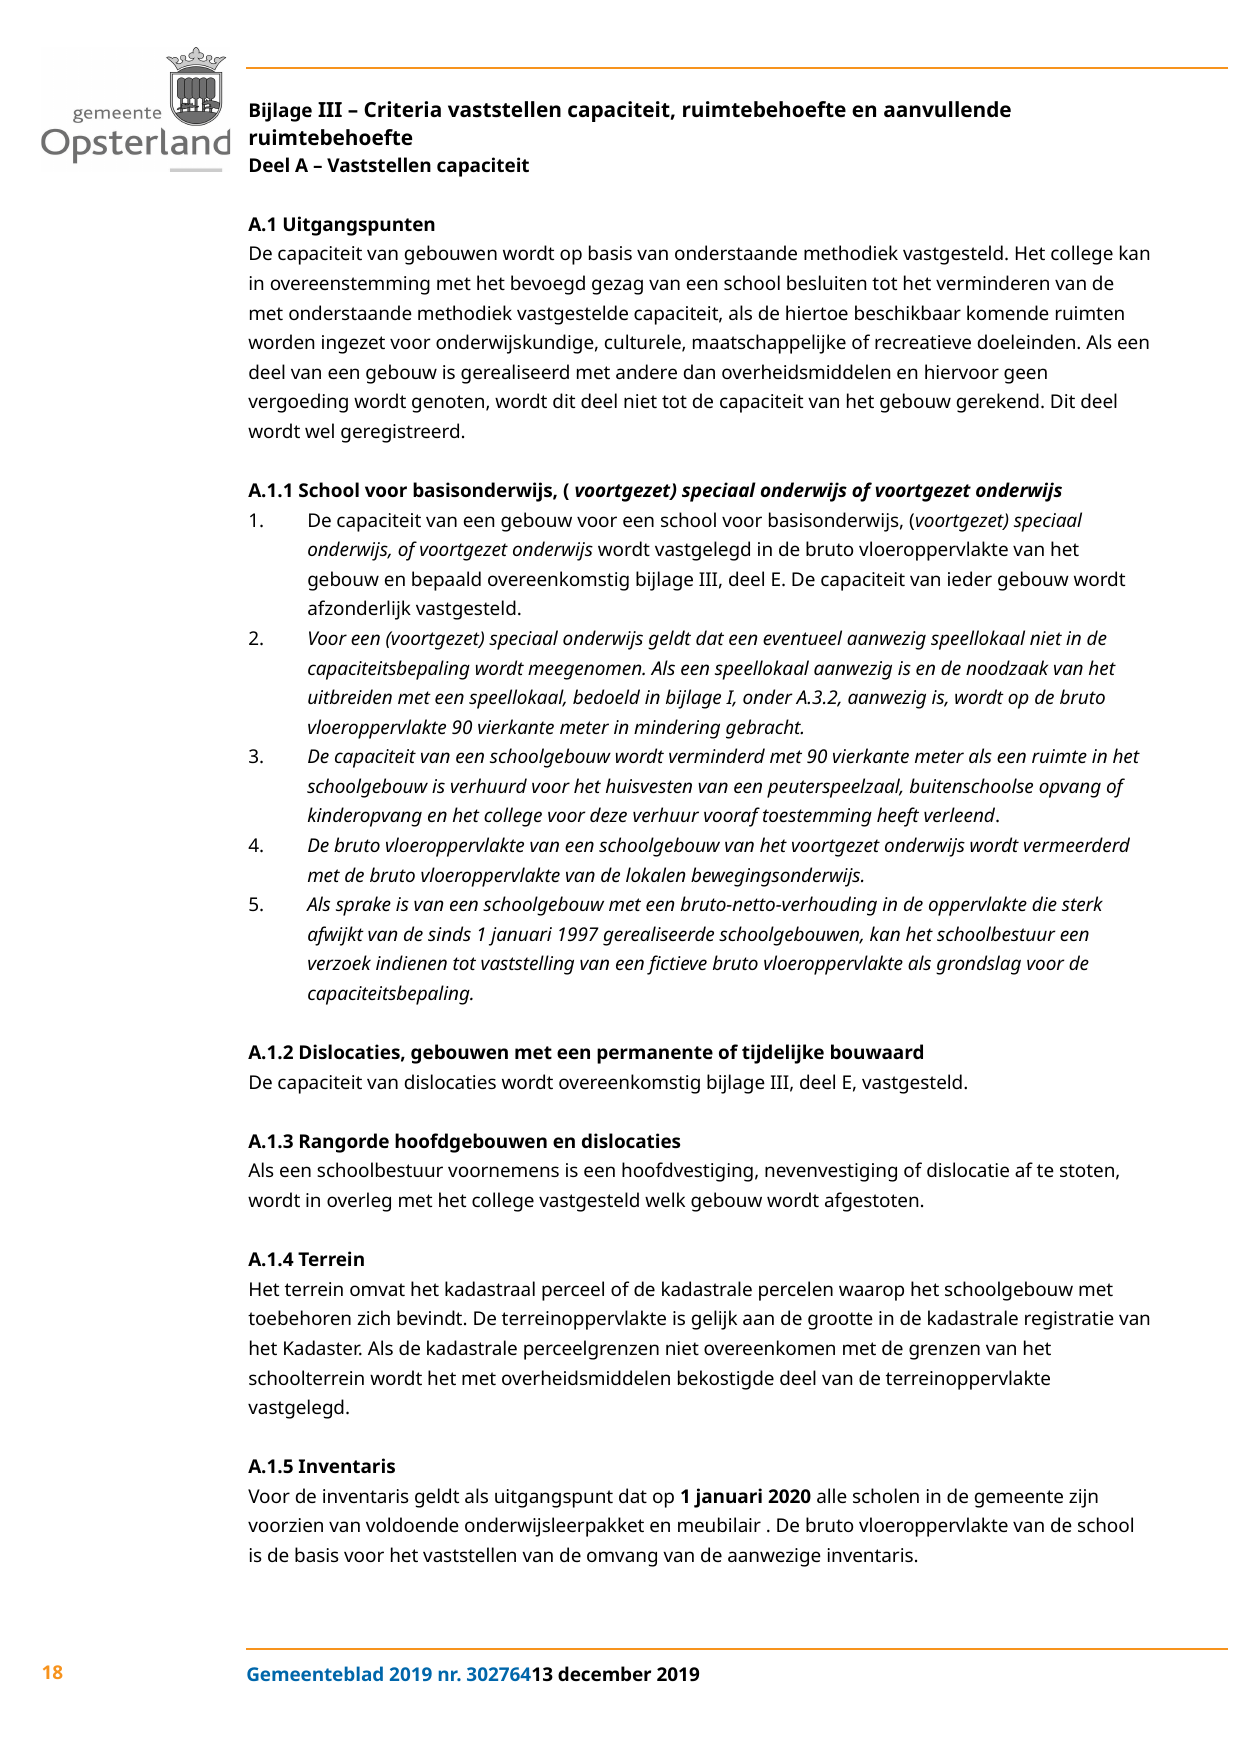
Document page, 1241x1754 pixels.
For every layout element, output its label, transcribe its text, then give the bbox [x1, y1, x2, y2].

picture [41, 47, 231, 172]
text A.1.4 Terrein [248, 1246, 1152, 1272]
list Voor een (voortgezet) speciaal onderwijs geldt dat een eventueel aanwezig speellokaal niet in de capaciteitsbepaling wordt meegenomen. Als een speellokaal aanwezig is en de noodzaak van het uitbreiden met een speellokaal, bedoeld in bijlage I, onder A.3.2, aanwezig is, wordt op de bruto vloeroppervlakte 90 vierkante meter in mindering gebracht. [248, 625, 1152, 739]
text A.1.2 Dislocaties, gebouwen met een permanente of tijdelijke bouwaard [248, 1039, 1152, 1065]
text Deel A – Vaststellen capaciteit [248, 152, 1152, 177]
text Als een schoolbestuur voornemens is een hoofdvestiging, nevenvestiging of dislocatie af te stoten, wordt in overleg met het college vastgesteld welk gebouw wordt afgestoten. [248, 1158, 1152, 1213]
text Voor de inventaris geldt als uitgangspunt dat op 1 januari 2020 alle scholen in de gemeente zijn voorzien van voldoende onderwijsleerpakket en meubilair . De bruto vloeroppervlakte van de school is de basis voor het vaststellen van de omvang van de aanwezige inventaris. [248, 1483, 1152, 1568]
text Bijlage III – Criteria vaststellen capaciteit, ruimtebehoefte en aanvullende ruimtebehoefte [248, 95, 1152, 152]
text A.1.3 Rangorde hoofdgebouwen en dislocaties [248, 1128, 1152, 1154]
text A.1 Uitgangspunten [248, 211, 1152, 237]
list De capaciteit van een gebouw voor een school voor basisonderwijs, (voortgezet) speciaal onderwijs, of voortgezet onderwijs wordt vastgelegd in de bruto vloeroppervlakte van het gebouw en bepaald overeenkomstig bijlage III, deel E. De capaciteit van ieder gebouw wordt afzonderlijk vastgesteld. [248, 507, 1152, 621]
text A.1.5 Inventaris [248, 1453, 1152, 1479]
text De capaciteit van gebouwen wordt op basis van onderstaande methodiek vastgesteld. Het college kan in overeenstemming met het bevoegd gezag van een school besluiten tot het verminderen van de met onderstaande methodiek vastgestelde capaciteit, als de hiertoe beschikbaar komende ruimten worden ingezet voor onderwijskundige, culturele, maatschappelijke of recreatieve doeleinden. Als een deel van een gebouw is gerealiseerd met andere dan overheidsmiddelen en hiervoor geen vergoeding wordt genoten, wordt dit deel niet tot de capaciteit van het gebouw gerekend. Dit deel wordt wel geregistreerd. [248, 241, 1152, 444]
list De capaciteit van een schoolgebouw wordt verminderd met 90 vierkante meter als een ruimte in het schoolgebouw is verhuurd voor het huisvesten van een peuterspeelzaal, buitenschoolse opvang of kinderopvang en het college voor deze verhuur vooraf toestemming heeft verleend. [248, 743, 1152, 828]
text A.1.1 School voor basisonderwijs, ( voortgezet) speciaal onderwijs of voortgezet onderwijs [248, 477, 1152, 503]
list De bruto vloeroppervlakte van een schoolgebouw van het voortgezet onderwijs wordt vermeerderd met de bruto vloeroppervlakte van de lokalen bewegingsonderwijs. [248, 832, 1152, 887]
list Als sprake is van een schoolgebouw met een bruto-netto-verhouding in de oppervlakte die sterk afwijkt van de sinds 1 januari 1997 gerealiseerde schoolgebouwen, kan het schoolbestuur een verzoek indienen tot vaststelling van een fictieve bruto vloeroppervlakte als grondslag voor de capaciteitsbepaling. [248, 891, 1152, 1006]
text Het terrein omvat het kadastraal perceel of de kadastrale percelen waarop het schoolgebouw met toebehoren zich bevindt. De terreinoppervlakte is gelijk aan de grootte in de kadastrale registratie van het Kadaster. Als de kadastrale perceelgrenzen niet overeenkomen met de grenzen van het schoolterrein wordt het met overheidsmiddelen bekostigde deel van de terreinoppervlakte vastgelegd. [248, 1276, 1152, 1420]
text De capaciteit van dislocaties wordt overeenkomstig bijlage III, deel E, vastgesteld. [248, 1069, 1152, 1094]
